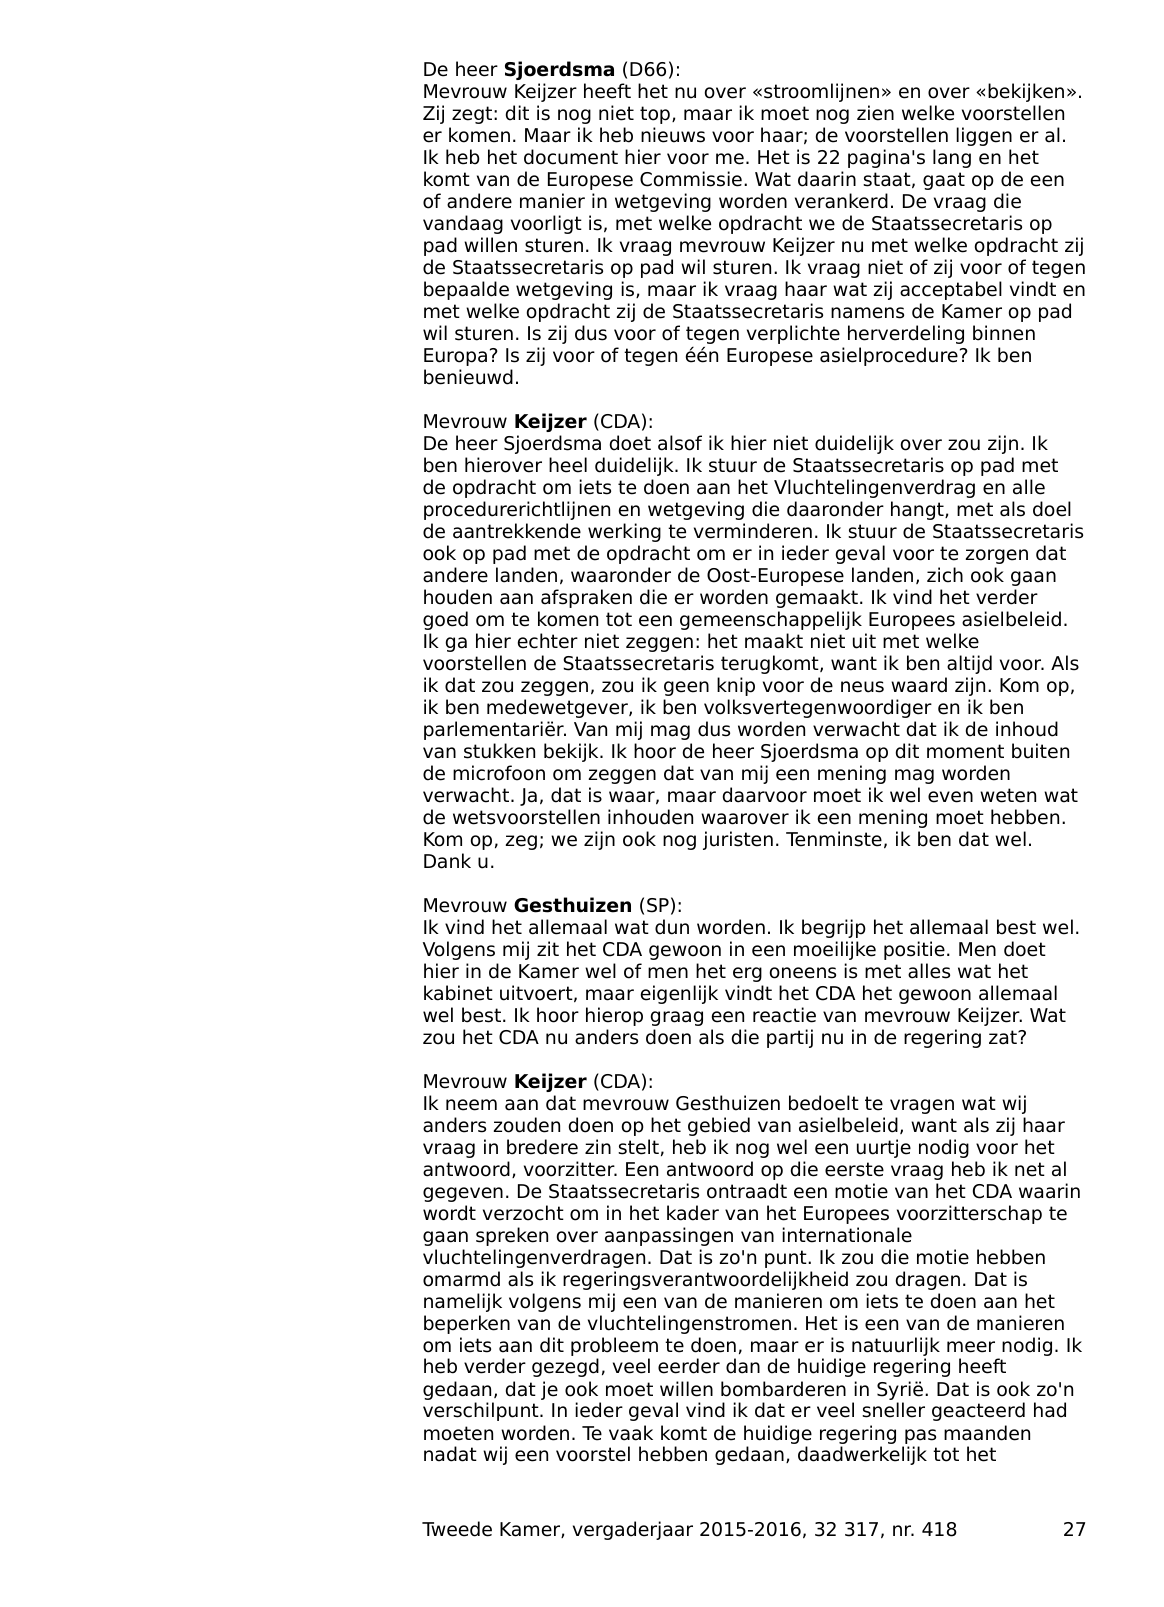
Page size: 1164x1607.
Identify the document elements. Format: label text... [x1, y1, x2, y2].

text De heer Sjoerdsma doet alsof ik hier niet duidelijk over zou zijn. Ik ben hierover heel duidelijk. Ik stuur de Staatssecretaris op pad met de opdracht om iets te doen aan het Vluchtelingenverdrag en alle procedurerichtlijnen en wetgeving die daaronder hangt, met als doel de aantrekkende werking te verminderen. Ik stuur de Staatssecretaris ook op pad met de opdracht om er in ieder geval voor te zorgen dat andere landen, waaronder de Oost-Europese landen, zich ook gaan houden aan afspraken die er worden gemaakt. Ik vind het verder goed om te komen tot een gemeenschappelijk Europees asielbeleid. Ik ga hier echter niet zeggen: het maakt niet uit met welke voorstellen de Staatssecretaris terugkomt, want ik ben altijd voor. Als ik dat zou zeggen, zou ik geen knip voor de neus waard zijn. Kom op, ik ben medewetgever, ik ben volksvertegenwoordiger en ik ben parlementariër. Van mij mag dus worden verwacht dat ik de inhoud van stukken bekijk. Ik hoor de heer Sjoerdsma op dit moment buiten de microfoon om zeggen dat van mij een mening mag worden verwacht. Ja, dat is waar, maar daarvoor moet ik wel even weten wat de wetsvoorstellen inhouden waarover ik een mening moet hebben. Kom op, zeg; we zijn ook nog juristen. Tenminste, ik ben dat wel. Dank u. [422, 433, 1087, 872]
text Mevrouw Keijzer (CDA): [422, 411, 1087, 433]
text Ik vind het allemaal wat dun worden. Ik begrijp het allemaal best wel. Volgens mij zit het CDA gewoon in een moeilijke positie. Men doet hier in de Kamer wel of men het erg oneens is met alles wat het kabinet uitvoert, maar eigenlijk vindt het CDA het gewoon allemaal wel best. Ik hoor hierop graag een reactie van mevrouw Keijzer. Wat zou het CDA nu anders doen als die partij nu in de regering zat? [422, 917, 1087, 1048]
text Ik neem aan dat mevrouw Gesthuizen bedoelt te vragen wat wij anders zouden doen op het gebied van asielbeleid, want als zij haar vraag in bredere zin stelt, heb ik nog wel een uurtje nodig voor het antwoord, voorzitter. Een antwoord op die eerste vraag heb ik net al gegeven. De Staatssecretaris ontraadt een motie van het CDA waarin wordt verzocht om in het kader van het Europees voorzitterschap te gaan spreken over aanpassingen van internationale vluchtelingenverdragen. Dat is zo'n punt. Ik zou die motie hebben omarmd als ik regeringsverantwoordelijkheid zou dragen. Dat is namelijk volgens mij een van de manieren om iets te doen aan het beperken van de vluchtelingenstromen. Het is een van de manieren om iets aan dit probleem te doen, maar er is natuurlijk meer nodig. Ik heb verder gezegd, veel eerder dan de huidige regering heeft gedaan, dat je ook moet willen bombarderen in Syrië. Dat is ook zo'n verschilpunt. In ieder geval vind ik dat er veel sneller geacteerd had moeten worden. Te vaak komt de huidige regering pas maanden nadat wij een voorstel hebben gedaan, daadwerkelijk tot het [422, 1093, 1087, 1466]
text Mevrouw Keijzer (CDA): [422, 1071, 1087, 1093]
text Mevrouw Keijzer heeft het nu over «stroomlijnen» en over «bekijken». Zij zegt: dit is nog niet top, maar ik moet nog zien welke voorstellen er komen. Maar ik heb nieuws voor haar; de voorstellen liggen er al. Ik heb het document hier voor me. Het is 22 pagina's lang en het komt van de Europese Commissie. Wat daarin staat, gaat op de een of andere manier in wetgeving worden verankerd. De vraag die vandaag voorligt is, met welke opdracht we de Staatssecretaris op pad willen sturen. Ik vraag mevrouw Keijzer nu met welke opdracht zij de Staatssecretaris op pad wil sturen. Ik vraag niet of zij voor of tegen bepaalde wetgeving is, maar ik vraag haar wat zij acceptabel vindt en met welke opdracht zij de Staatssecretaris namens de Kamer op pad wil sturen. Is zij dus voor of tegen verplichte herverdeling binnen Europa? Is zij voor of tegen één Europese asielprocedure? Ik ben benieuwd. [422, 81, 1087, 389]
text De heer Sjoerdsma (D66): [422, 59, 1087, 81]
text Mevrouw Gesthuizen (SP): [422, 895, 1087, 917]
